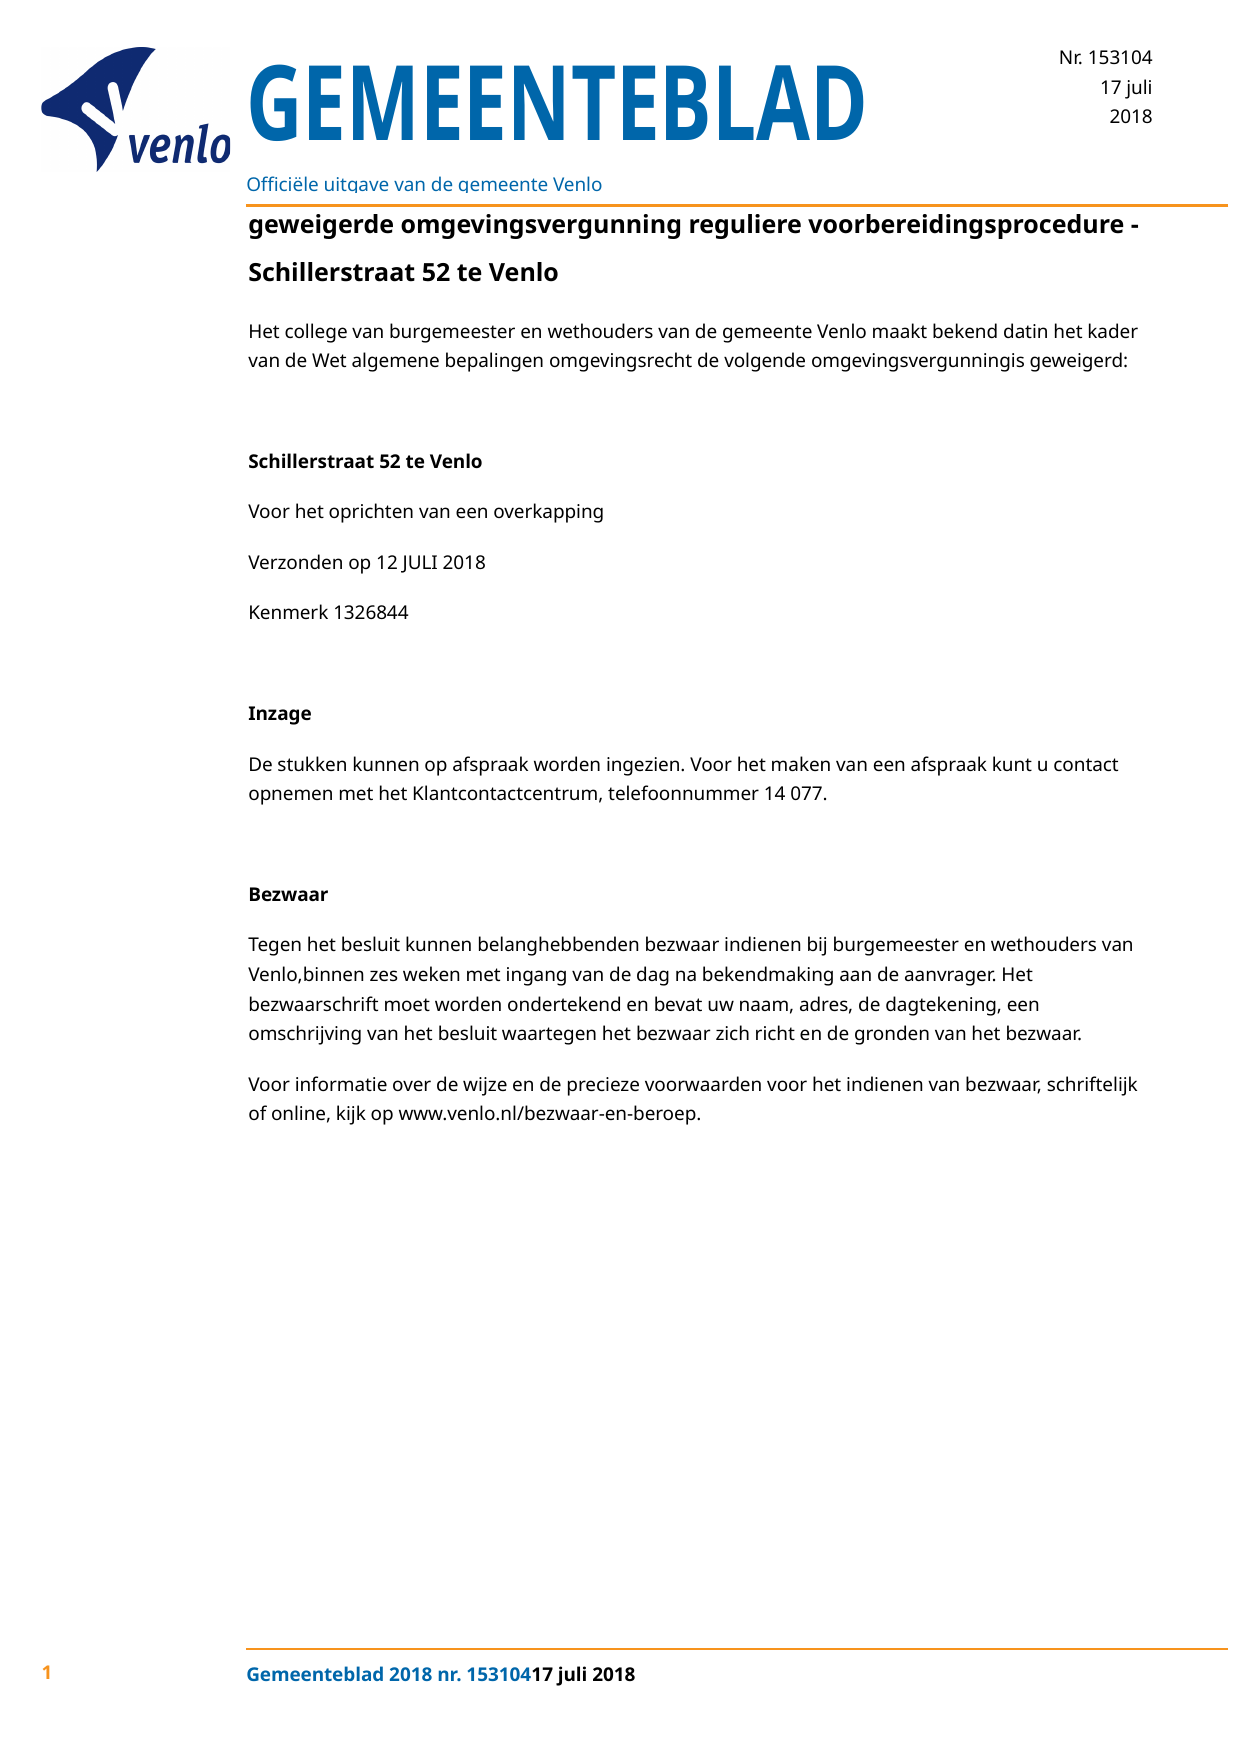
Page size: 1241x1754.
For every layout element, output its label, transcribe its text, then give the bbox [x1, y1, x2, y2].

text Bezwaar [248, 881, 1152, 907]
text Inzage [248, 700, 1152, 726]
text Het college van burgemeester en wethouders van de gemeente Venlo maakt bekend datin het kader van de Wet algemene bepalingen omgevingsrecht de volgende omgevingsvergunningis geweigerd: [248, 318, 1152, 373]
text De stukken kunnen op afspraak worden ingezien. Voor het maken van een afspraak kunt u contact opnemen met het Klantcontactcentrum, telefoonnummer 14 077. [248, 751, 1152, 806]
text Tegen het besluit kunnen belanghebbenden bezwaar indienen bij burgemeester en wethouders van Venlo,binnen zes weken met ingang van de dag na bekendmaking aan de aanvrager. Het bezwaarschrift moet worden ondertekend en bevat uw naam, adres, de dagtekening, een omschrijving van het besluit waartegen het bezwaar zich richt en de gronden van het bezwaar. [248, 932, 1152, 1046]
text geweigerde omgevingsvergunning reguliere voorbereidingsprocedure - Schillerstraat 52 te Venlo [248, 207, 1152, 288]
text Kenmerk 1326844 [248, 599, 1152, 625]
picture [41, 47, 231, 172]
text Verzonden op 12 JULI 2018 [248, 549, 1152, 575]
text Schillerstraat 52 te Venlo [248, 448, 1152, 474]
text Voor het oprichten van een overkapping [248, 499, 1152, 524]
text Voor informatie over de wijze en de precieze voorwaarden voor het indienen van bezwaar, schriftelijk of online, kijk op www.venlo.nl/bezwaar-en-beroep. [248, 1071, 1152, 1126]
